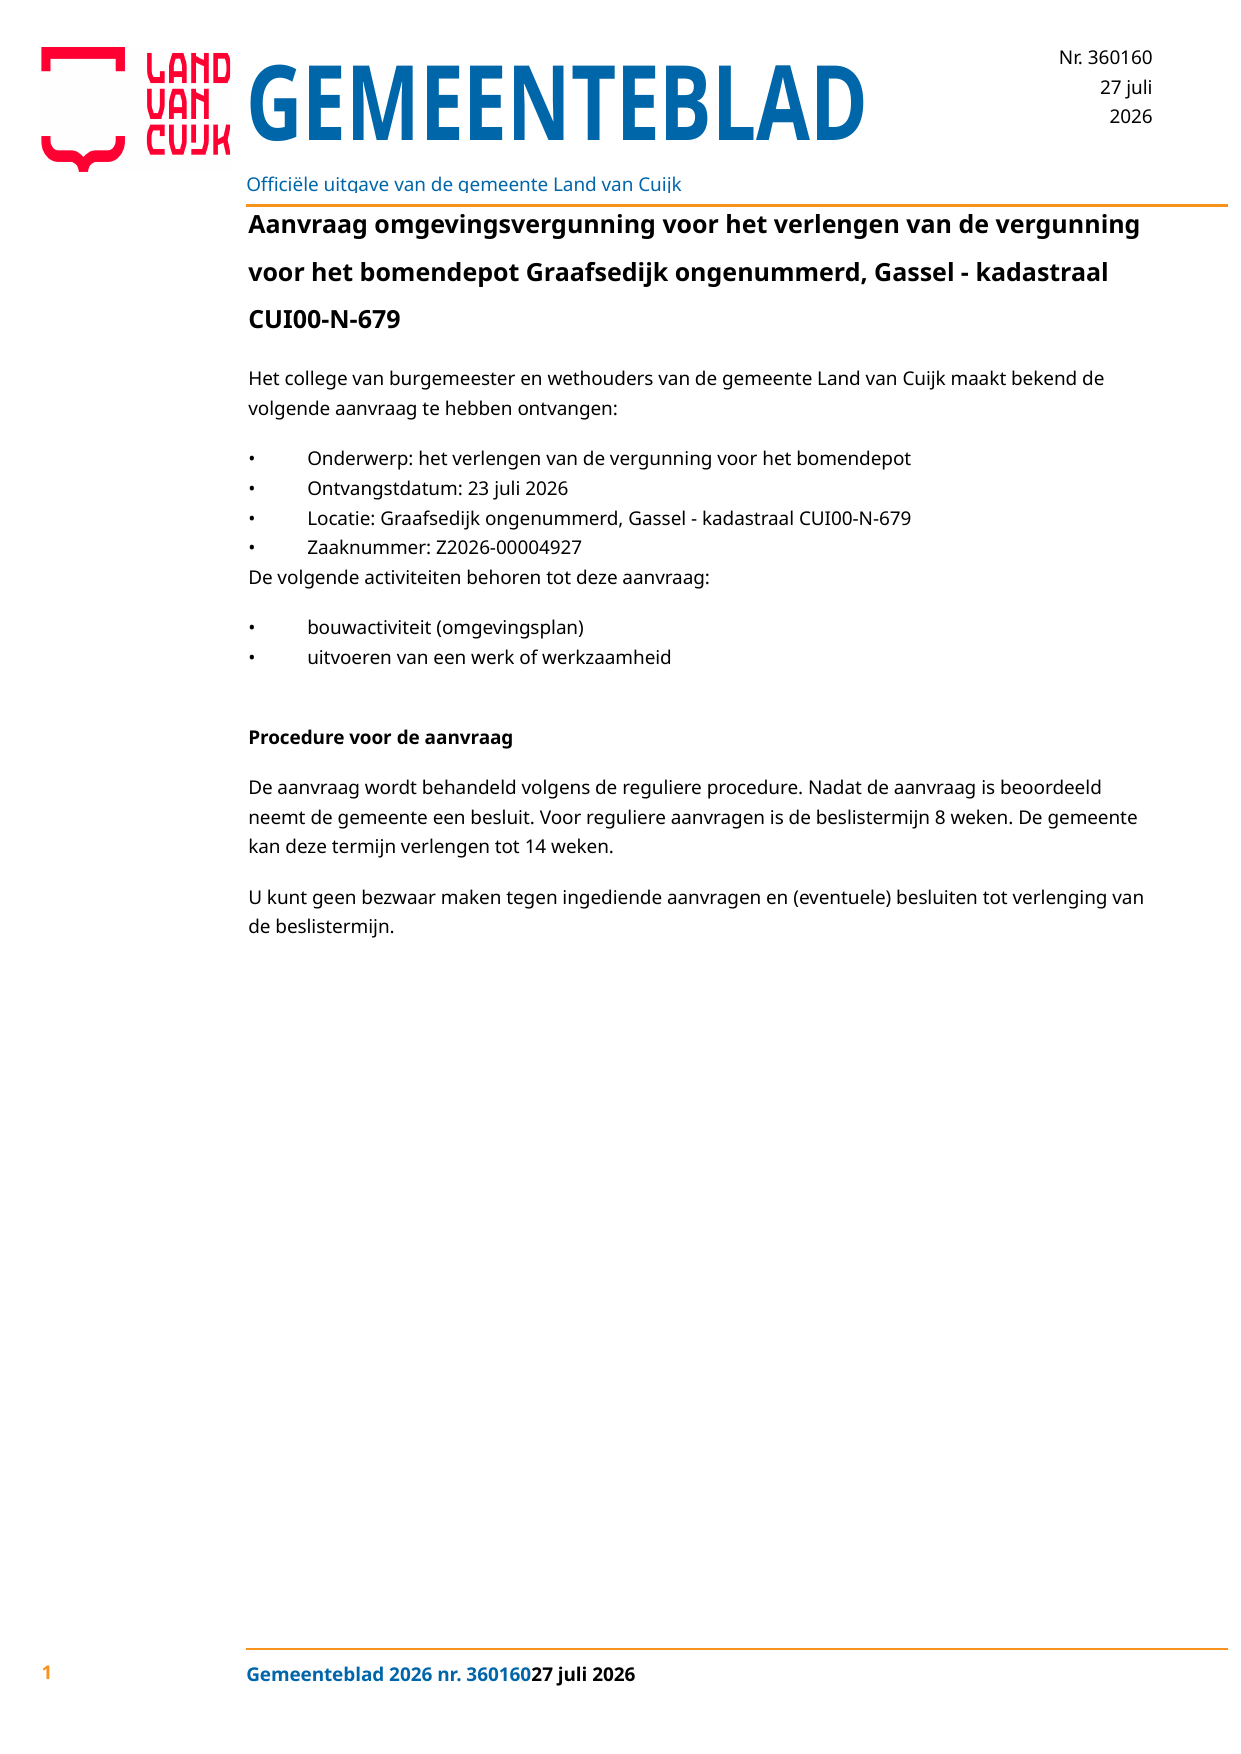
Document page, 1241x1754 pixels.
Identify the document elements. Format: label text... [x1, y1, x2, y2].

list Zaaknummer: Z2026-00004927 [248, 534, 1152, 560]
text U kunt geen bezwaar maken tegen ingediende aanvragen en (eventuele) besluiten tot verlenging van de beslistermijn. [248, 884, 1152, 939]
text Het college van burgemeester en wethouders van de gemeente Land van Cuijk maakt bekend de volgende aanvraag te hebben ontvangen: [248, 366, 1152, 421]
text De aanvraag wordt behandeld volgens de reguliere procedure. Nadat de aanvraag is beoordeeld neemt de gemeente een besluit. Voor reguliere aanvragen is de beslistermijn 8 weken. De gemeente kan deze termijn verlengen tot 14 weken. [248, 774, 1152, 859]
list Onderwerp: het verlengen van de vergunning voor het bomendepot [248, 446, 1152, 471]
list bouwactiviteit (omgevingsplan) [248, 614, 1152, 640]
text Aanvraag omgevingsvergunning voor het verlengen van de vergunning voor het bomendepot Graafsedijk ongenummerd, Gassel - kadastraal CUI00-N-679 [248, 207, 1152, 336]
text De volgende activiteiten behoren tot deze aanvraag: [248, 564, 1152, 589]
list Ontvangstdatum: 23 juli 2026 [248, 475, 1152, 501]
picture [41, 47, 231, 172]
list Locatie: Graafsedijk ongenummerd, Gassel - kadastraal CUI00-N-679 [248, 505, 1152, 530]
text Procedure voor de aanvraag [248, 724, 1152, 749]
list uitvoeren van een werk of werkzaamheid [248, 644, 1152, 669]
